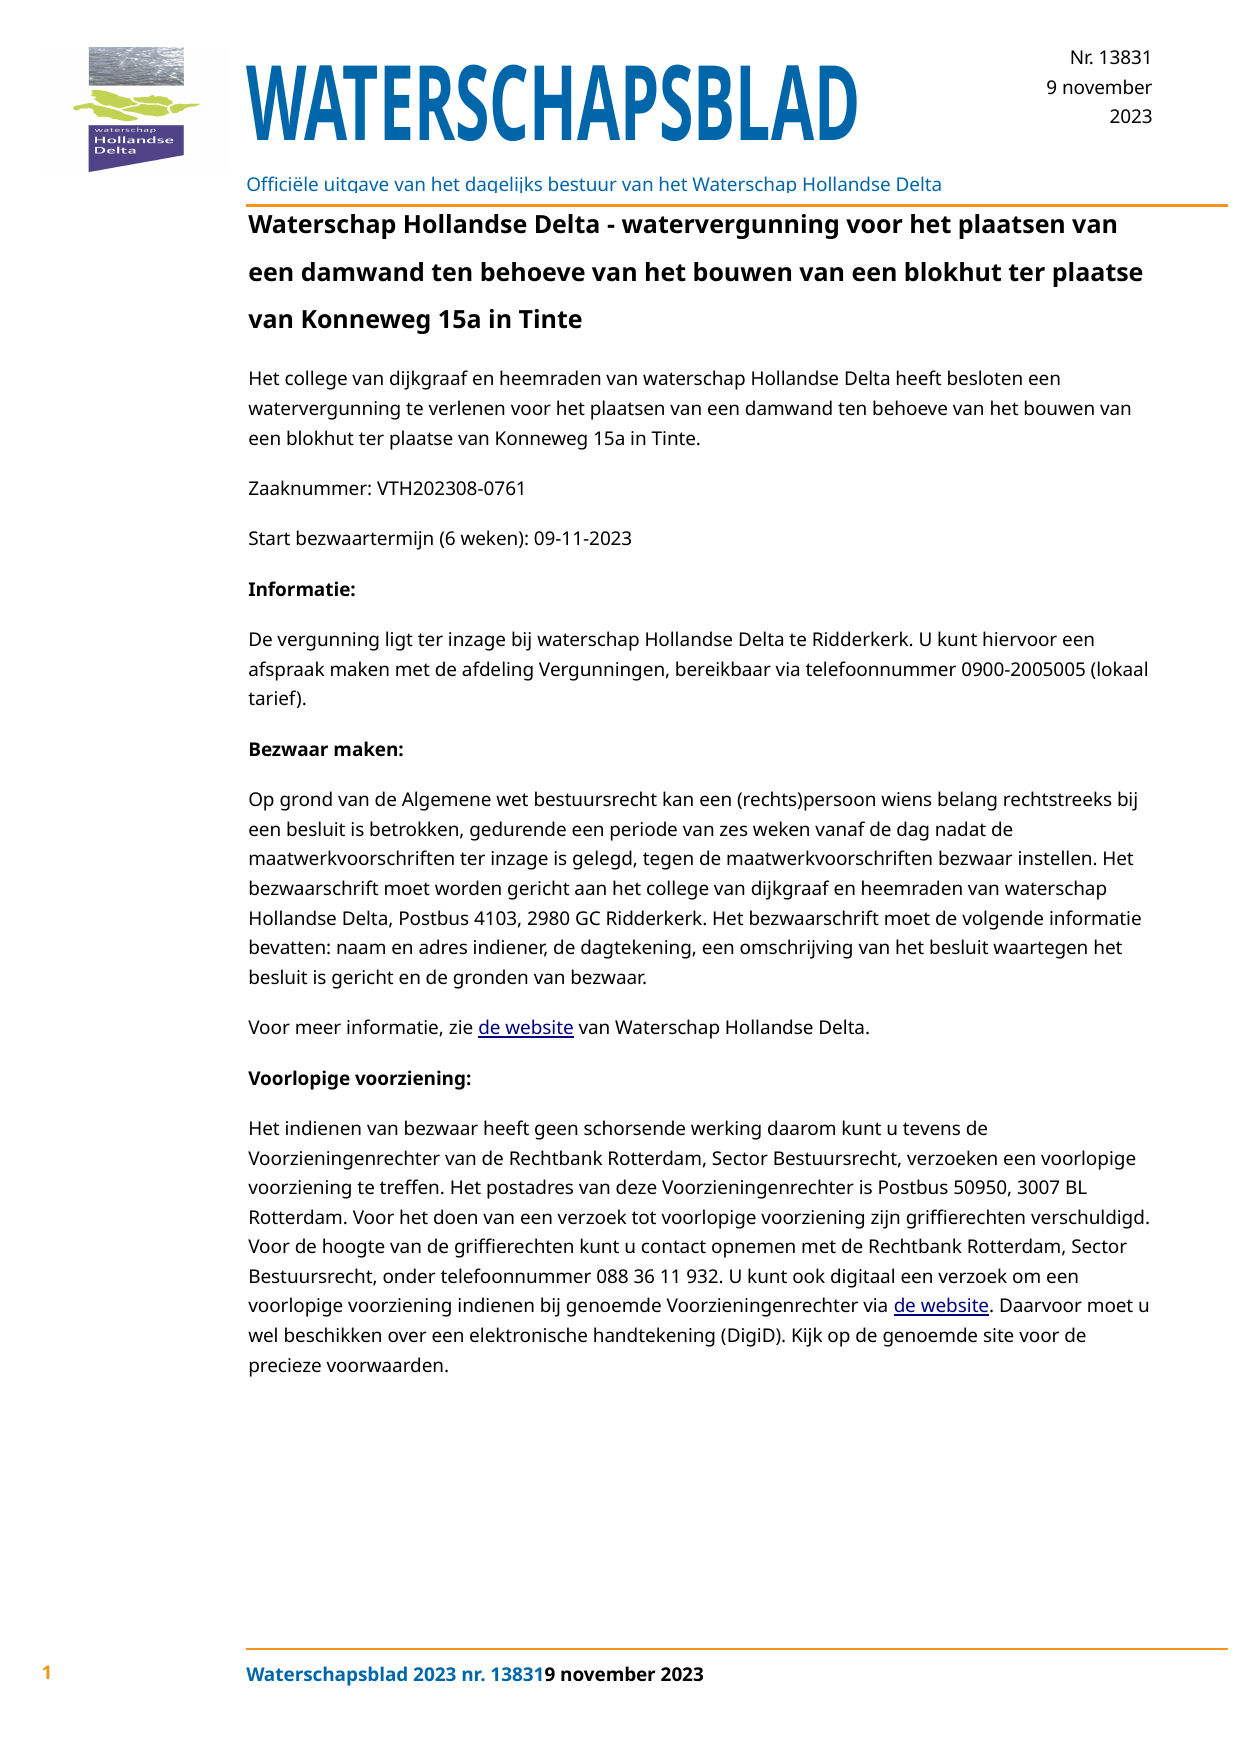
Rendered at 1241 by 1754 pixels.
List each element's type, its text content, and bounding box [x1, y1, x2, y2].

text Waterschap Hollandse Delta - watervergunning voor het plaatsen van een damwand ten behoeve van het bouwen van een blokhut ter plaatse van Konneweg 15a in Tinte [248, 207, 1152, 336]
text Bezwaar maken: [248, 736, 1152, 762]
text Informatie: [248, 576, 1152, 602]
text De vergunning ligt ter inzage bij waterschap Hollandse Delta te Ridderkerk. U kunt hiervoor een afspraak maken met de afdeling Vergunningen, bereikbaar via telefoonnummer 0900-2005005 (lokaal tarief). [248, 626, 1152, 711]
text Zaaknummer: VTH202308-0761 [248, 475, 1152, 501]
picture [41, 47, 231, 172]
text Voorlopige voorziening: [248, 1065, 1152, 1090]
text Voor meer informatie, zie de website van Waterschap Hollandse Delta. [248, 1014, 1152, 1040]
text Het college van dijkgraaf en heemraden van waterschap Hollandse Delta heeft besloten een watervergunning te verlenen voor het plaatsen van een damwand ten behoeve van het bouwen van een blokhut ter plaatse van Konneweg 15a in Tinte. [248, 366, 1152, 450]
text Op grond van de Algemene wet bestuursrecht kan een (rechts)persoon wiens belang rechtstreeks bij een besluit is betrokken, gedurende een periode van zes weken vanaf de dag nadat de maatwerkvoorschriften ter inzage is gelegd, tegen de maatwerkvoorschriften bezwaar instellen. Het bezwaarschrift moet worden gericht aan het college van dijkgraaf en heemraden van waterschap Hollandse Delta, Postbus 4103, 2980 GC Ridderkerk. Het bezwaarschrift moet de volgende informatie bevatten: naam en adres indiener, de dagtekening, een omschrijving van het besluit waartegen het besluit is gericht en de gronden van bezwaar. [248, 786, 1152, 989]
text Start bezwaartermijn (6 weken): 09-11-2023 [248, 526, 1152, 551]
text Het indienen van bezwaar heeft geen schorsende werking daarom kunt u tevens de Voorzieningenrechter van de Rechtbank Rotterdam, Sector Bestuursrecht, verzoeken een voorlopige voorziening te treffen. Het postadres van deze Voorzieningenrechter is Postbus 50950, 3007 BL Rotterdam. Voor het doen van een verzoek tot voorlopige voorziening zijn griffierechten verschuldigd. Voor de hoogte van de griffierechten kunt u contact opnemen met de Rechtbank Rotterdam, Sector Bestuursrecht, onder telefoonnummer 088 36 11 932. U kunt ook digitaal een verzoek om een voorlopige voorziening indienen bij genoemde Voorzieningenrechter via de website. Daarvoor moet u wel beschikken over een elektronische handtekening (DigiD). Kijk op de genoemde site voor de precieze voorwaarden. [248, 1115, 1152, 1377]
